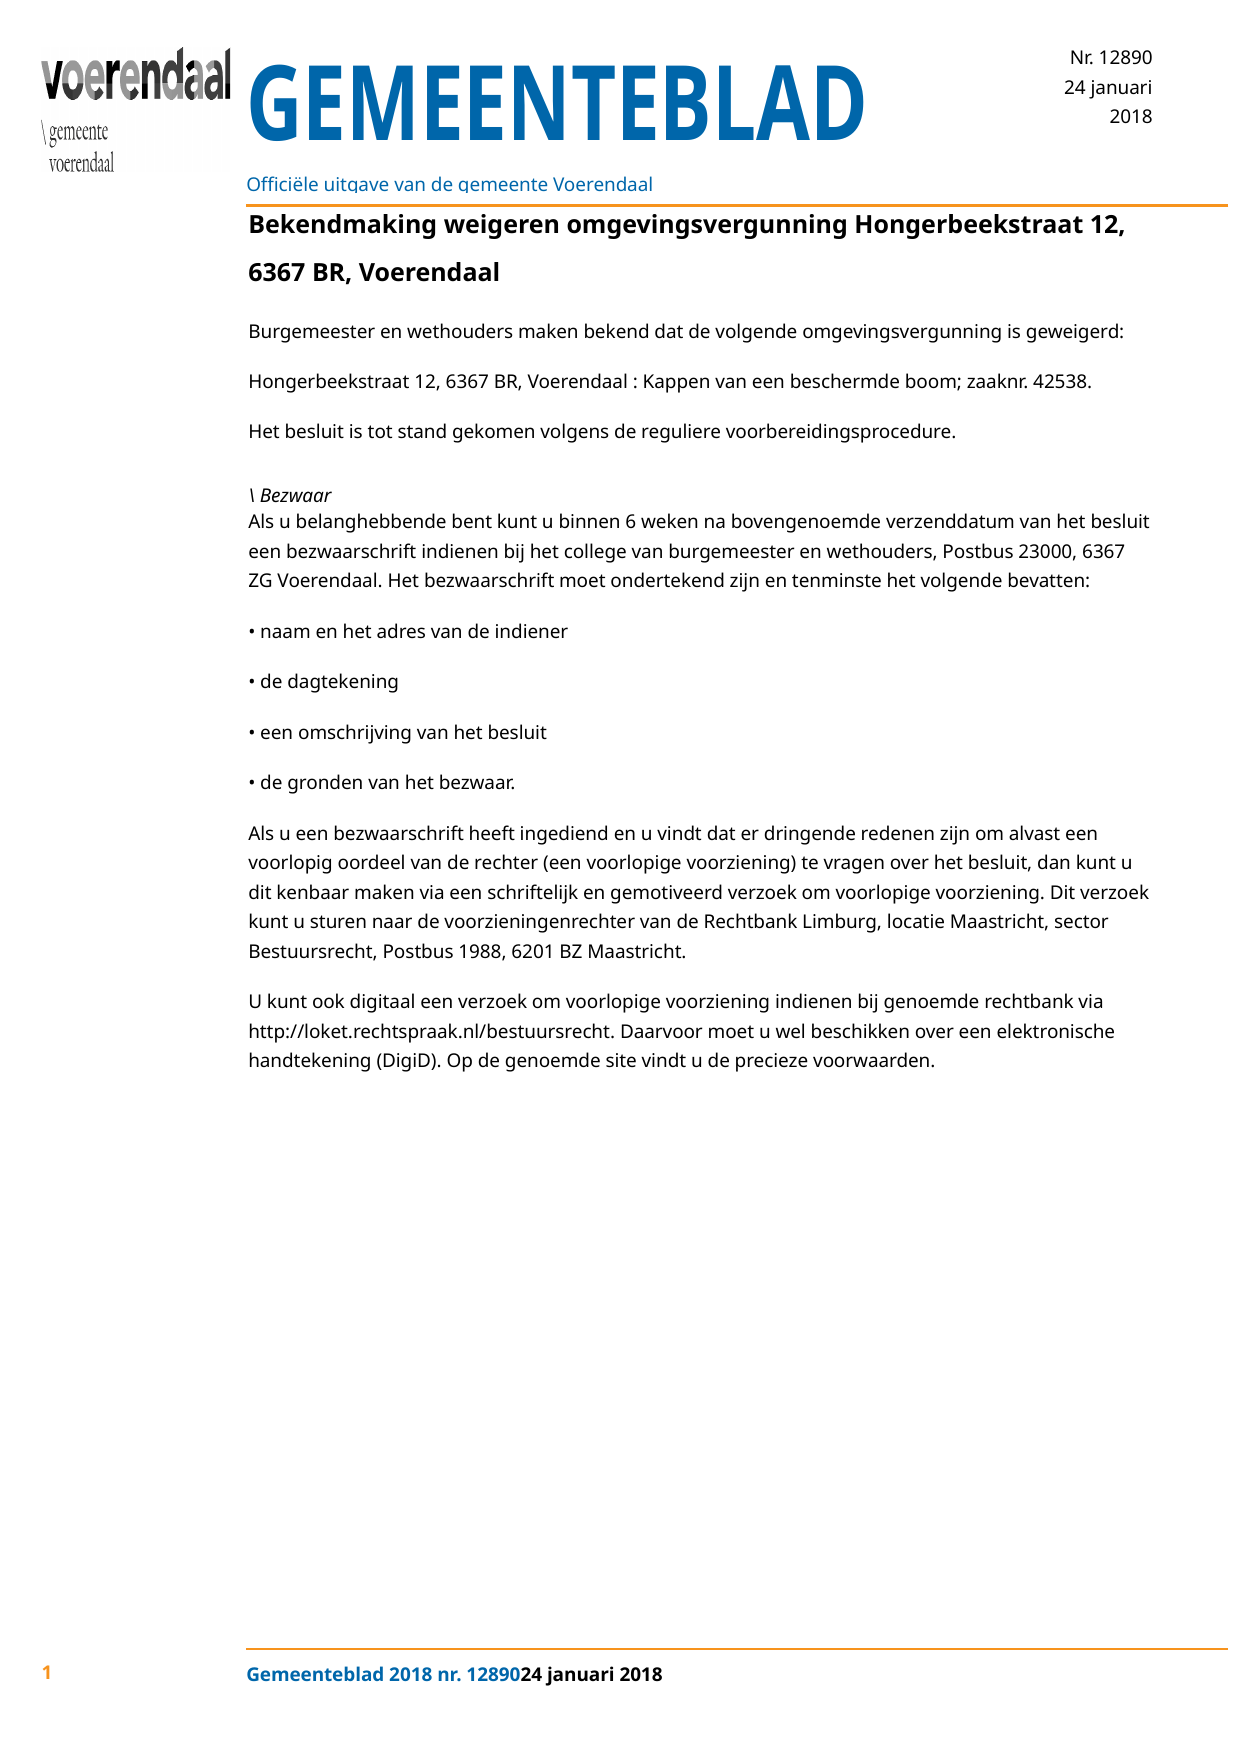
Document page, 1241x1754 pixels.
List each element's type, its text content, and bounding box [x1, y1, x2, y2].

text • een omschrijving van het besluit [248, 719, 1152, 744]
text • de dagtekening [248, 668, 1152, 694]
text U kunt ook digitaal een verzoek om voorlopige voorziening indienen bij genoemde rechtbank via http://loket.rechtspraak.nl/bestuursrecht. Daarvoor moet u wel beschikken over een elektronische handtekening (DigiD). Op de genoemde site vindt u de precieze voorwaarden. [248, 988, 1152, 1073]
text Het besluit is tot stand gekomen volgens de reguliere voorbereidingsprocedure. [248, 419, 1152, 444]
text Als u belanghebbende bent kunt u binnen 6 weken na bovengenoemde verzenddatum van het besluit een bezwaarschrift indienen bij het college van burgemeester en wethouders, Postbus 23000, 6367 ZG Voerendaal. Het bezwaarschrift moet ondertekend zijn en tenminste het volgende bevatten: [248, 508, 1152, 593]
text Bekendmaking weigeren omgevingsvergunning Hongerbeekstraat 12, 6367 BR, Voerendaal [248, 207, 1152, 288]
text Als u een bezwaarschrift heeft ingediend en u vindt dat er dringende redenen zijn om alvast een voorlopig oordeel van de rechter (een voorlopige voorziening) te vragen over het besluit, dan kunt u dit kenbaar maken via een schriftelijk en gemotiveerd verzoek om voorlopige voorziening. Dit verzoek kunt u sturen naar de voorzieningenrechter van de Rechtbank Limburg, locatie Maastricht, sector Bestuursrecht, Postbus 1988, 6201 BZ Maastricht. [248, 820, 1152, 964]
picture [41, 47, 231, 172]
text Hongerbeekstraat 12, 6367 BR, Voerendaal : Kappen van een beschermde boom; zaaknr. 42538. [248, 368, 1152, 394]
text • de gronden van het bezwaar. [248, 769, 1152, 795]
text \ Bezwaar [248, 483, 1152, 508]
text • naam en het adres van de indiener [248, 618, 1152, 644]
text Burgemeester en wethouders maken bekend dat de volgende omgevingsvergunning is geweigerd: [248, 318, 1152, 344]
